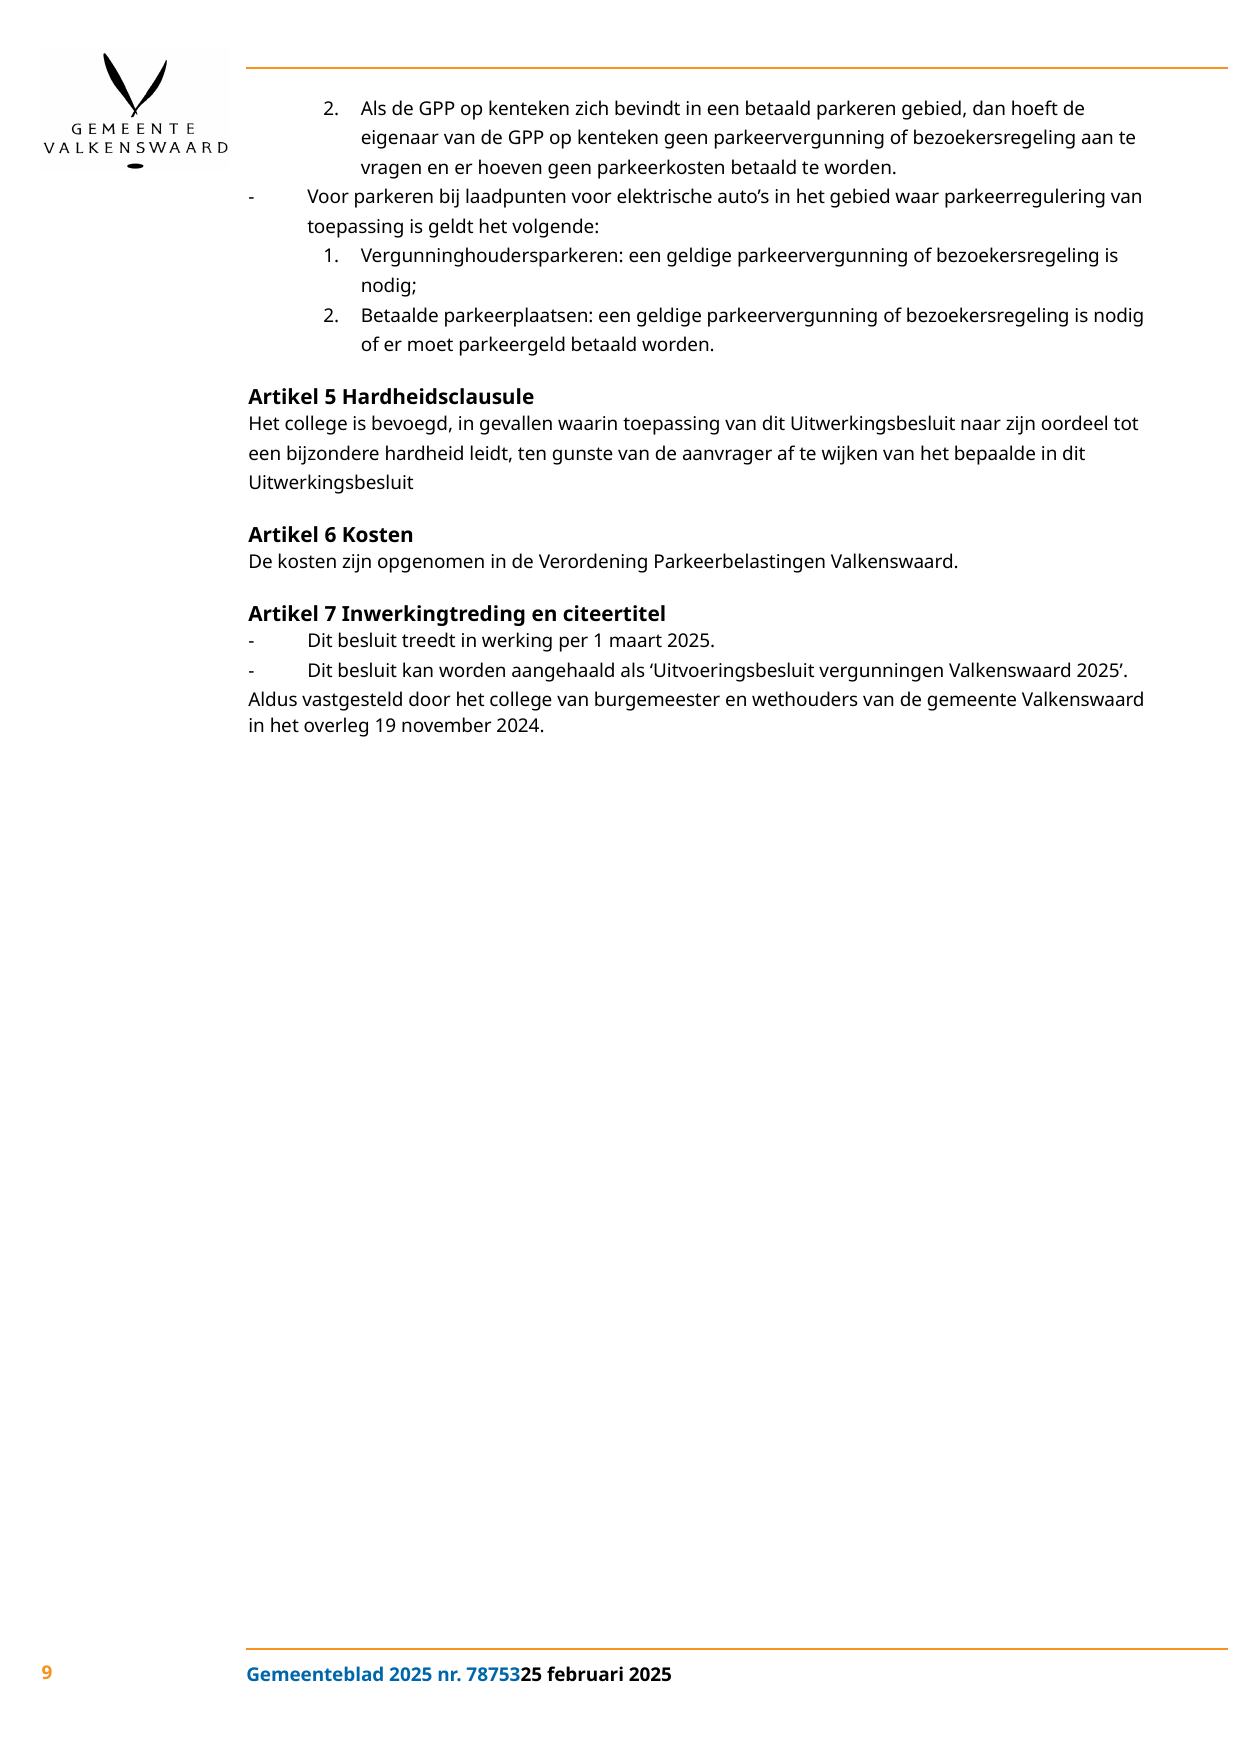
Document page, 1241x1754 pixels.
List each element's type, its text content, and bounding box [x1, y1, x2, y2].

list Betaalde parkeerplaatsen: een geldige parkeervergunning of bezoekersregeling is nodig of er moet parkeergeld betaald worden. [323, 302, 1152, 357]
list Voor parkeren bij laadpunten voor elektrische auto’s in het gebied waar parkeerregulering van toepassing is geldt het volgende: [248, 183, 1152, 239]
text Artikel 6 Kosten [248, 520, 1152, 548]
text De kosten zijn opgenomen in de Verordening Parkeerbelastingen Valkenswaard. [248, 548, 1152, 574]
list Dit besluit kan worden aangehaald als ‘Uitvoeringsbesluit vergunningen Valkenswaard 2025’. [248, 657, 1152, 682]
list Als de GPP op kenteken zich bevindt in een betaald parkeren gebied, dan hoeft de eigenaar van de GPP op kenteken geen parkeervergunning of bezoekersregeling aan te vragen en er hoeven geen parkeerkosten betaald te worden. [323, 95, 1152, 180]
picture [41, 47, 231, 172]
text Artikel 5 Hardheidsclausule [248, 382, 1152, 410]
list Vergunninghoudersparkeren: een geldige parkeervergunning of bezoekersregeling is nodig; [323, 243, 1152, 298]
text Aldus vastgesteld door het college van burgemeester en wethouders van de gemeente Valkenswaard in het overleg 19 november 2024. [248, 686, 1152, 738]
list Dit besluit treedt in werking per 1 maart 2025. [248, 627, 1152, 653]
text Het college is bevoegd, in gevallen waarin toepassing van dit Uitwerkingsbesluit naar zijn oordeel tot een bijzondere hardheid leidt, ten gunste van de aanvrager af te wijken van het bepaalde in dit Uitwerkingsbesluit [248, 410, 1152, 495]
text Artikel 7 Inwerkingtreding en citeertitel [248, 599, 1152, 627]
